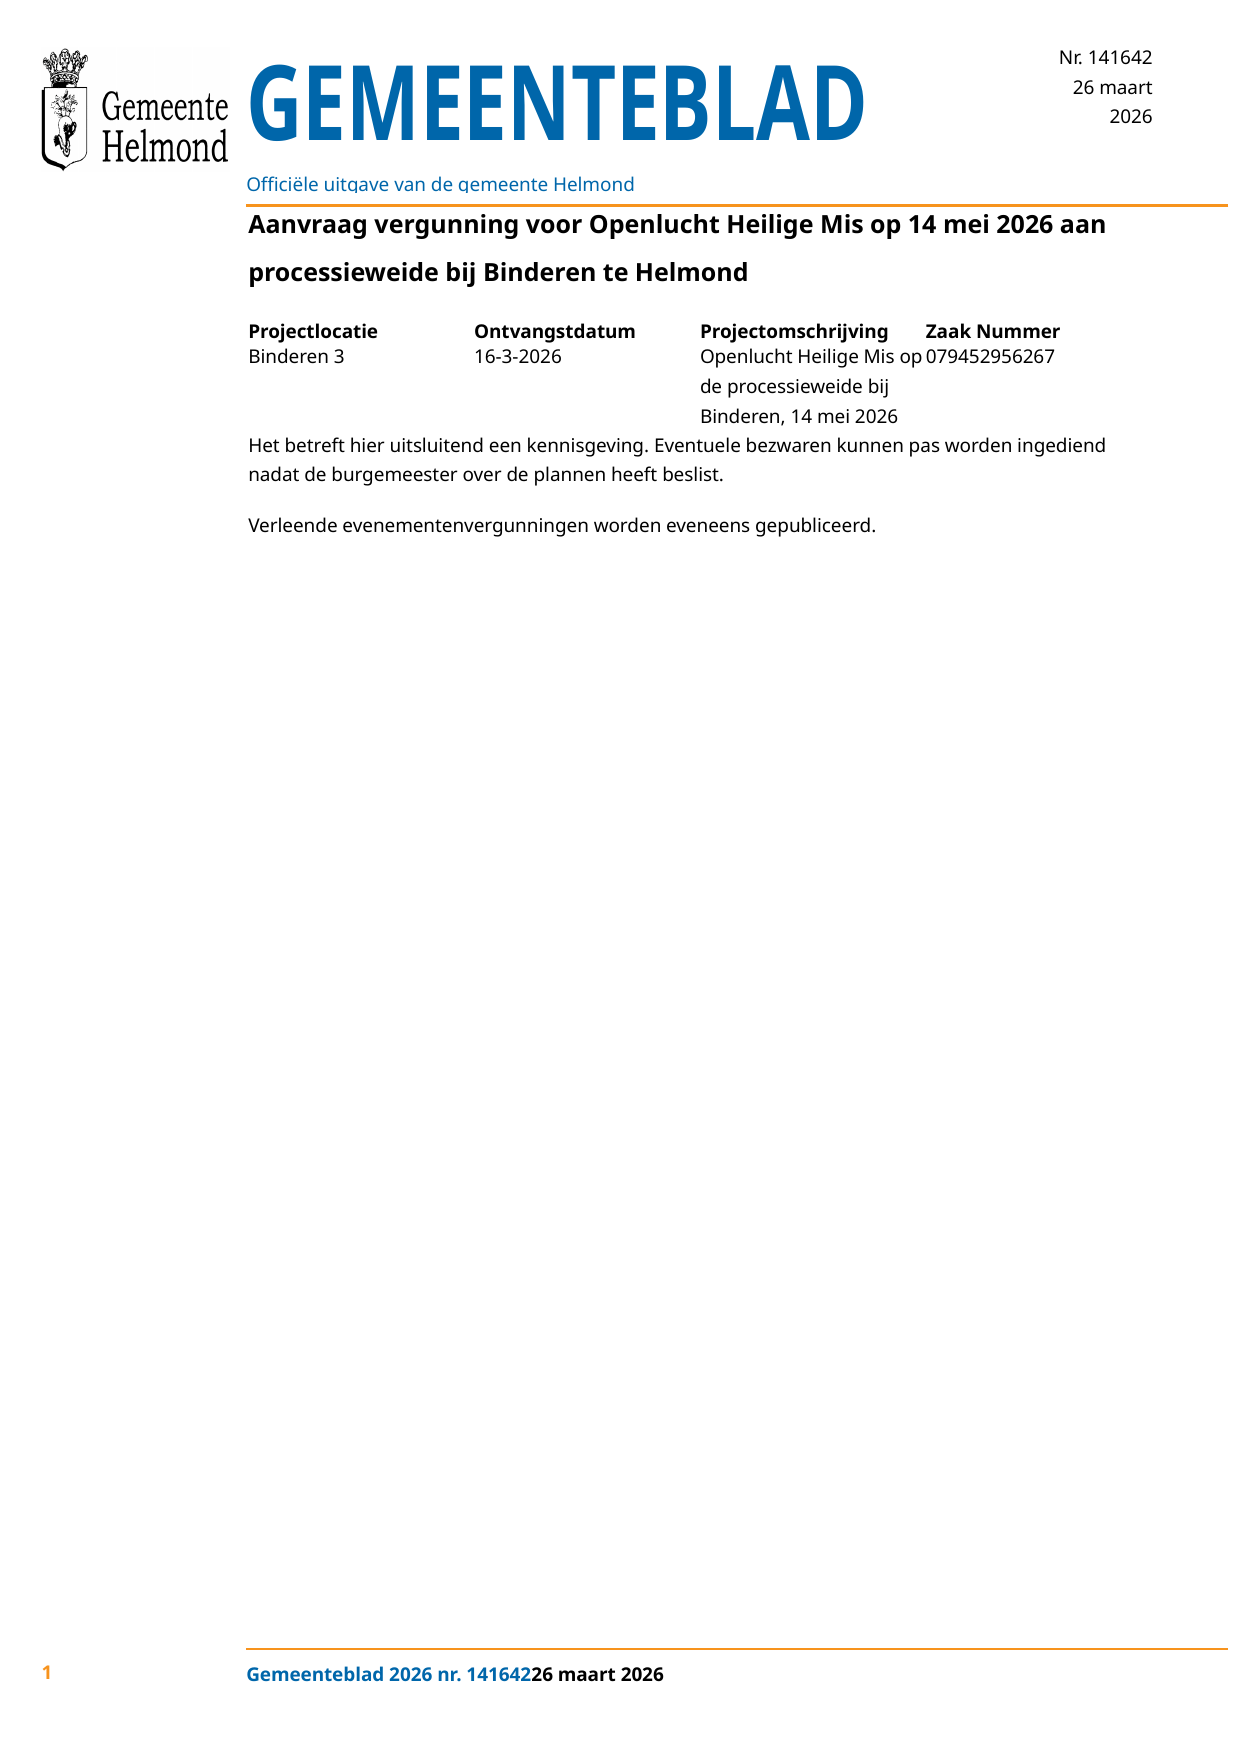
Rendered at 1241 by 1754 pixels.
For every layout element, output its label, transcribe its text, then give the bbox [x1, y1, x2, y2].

text Het betreft hier uitsluitend een kennisgeving. Eventuele bezwaren kunnen pas worden ingediend nadat de burgemeester over de plannen heeft beslist. [248, 432, 1152, 487]
text Verleende evenementenvergunningen worden eveneens gepubliceerd. [248, 512, 1152, 538]
picture [41, 47, 231, 172]
table_header Ontvangstdatum [474, 318, 700, 344]
table_header Zaak Nummer [926, 318, 1152, 344]
table_cell 079452956267 [926, 344, 1152, 429]
table_header Projectlocatie [248, 318, 474, 344]
table_cell 16-3-2026 [474, 344, 700, 429]
text Aanvraag vergunning voor Openlucht Heilige Mis op 14 mei 2026 aan processieweide bij Binderen te Helmond [248, 207, 1152, 288]
table_cell Binderen 3 [248, 344, 474, 429]
table_cell Openlucht Heilige Mis op de processieweide bij Binderen, 14 mei 2026 [700, 344, 926, 429]
table_header Projectomschrijving [700, 318, 926, 344]
